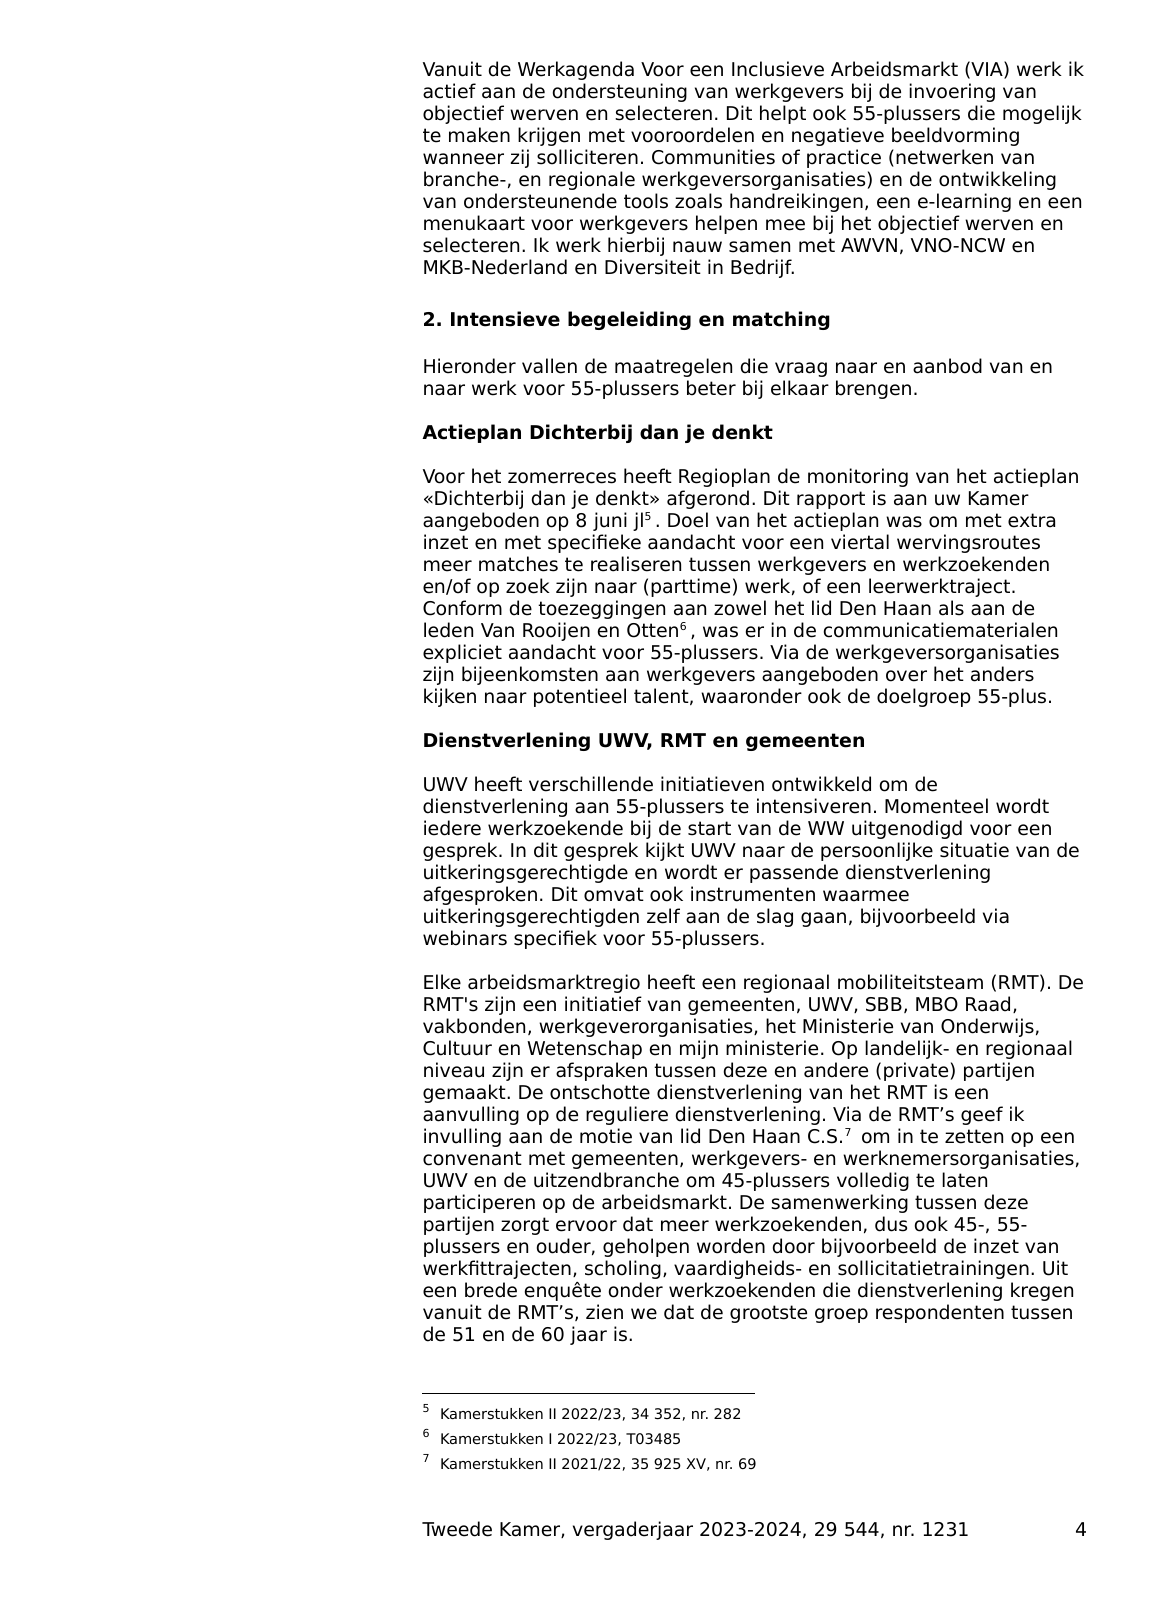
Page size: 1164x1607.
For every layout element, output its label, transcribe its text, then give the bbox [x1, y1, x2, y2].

text Kamerstukken I 2022/23, T03485 [422, 1427, 1087, 1449]
text Kamerstukken II 2022/23, 34 352, nr. 282 [422, 1402, 1087, 1424]
text Voor het zomerreces heeft Regioplan de monitoring van het actieplan «Dichterbij dan je denkt» afgerond. Dit rapport is aan uw Kamer aangeboden op 8 juni jl. Doel van het actieplan was om met extra inzet en met specifieke aandacht voor een viertal wervingsroutes meer matches te realiseren tussen werkgevers en werkzoekenden en/of op zoek zijn naar (parttime) werk, of een leerwerktraject. [422, 466, 1087, 598]
text Hieronder vallen de maatregelen die vraag naar en aanbod van en naar werk voor 55-plussers beter bij elkaar brengen. [422, 356, 1087, 400]
text Vanuit de Werkagenda Voor een Inclusieve Arbeidsmarkt (VIA) werk ik actief aan de ondersteuning van werkgevers bij de invoering van objectief werven en selecteren. Dit helpt ook 55-plussers die mogelijk te maken krijgen met vooroordelen en negatieve beeldvorming wanneer zij solliciteren. Communities of practice (netwerken van branche-, en regionale werkgeversorganisaties) en de ontwikkeling van ondersteunende tools zoals handreikingen, een e-learning en een menukaart voor werkgevers helpen mee bij het objectief werven en selecteren. Ik werk hierbij nauw samen met AWVN, VNO-NCW en MKB-Nederland en Diversiteit in Bedrijf. [422, 59, 1087, 279]
text Elke arbeidsmarktregio heeft een regionaal mobiliteitsteam (RMT). De RMT's zijn een initiatief van gemeenten, UWV, SBB, MBO Raad, vakbonden, werkgeverorganisaties, het Ministerie van Onderwijs, Cultuur en Wetenschap en mijn ministerie. Op landelijk- en regionaal niveau zijn er afspraken tussen deze en andere (private) partijen gemaakt. De ontschotte dienstverlening van het RMT is een aanvulling op de reguliere dienstverlening. Via de RMT’s geef ik invulling aan de motie van lid Den Haan C.S. om in te zetten op een convenant met gemeenten, werkgevers- en werknemersorganisaties, UWV en de uitzendbranche om 45-plussers volledig te laten participeren op de arbeidsmarkt. De samenwerking tussen deze partijen zorgt ervoor dat meer werkzoekenden, dus ook 45-, 55-plussers en ouder, geholpen worden door bijvoorbeeld de inzet van werkfittrajecten, scholing, vaardigheids- en sollicitatietrainingen. Uit een brede enquête onder werkzoekenden die dienstverlening kregen vanuit de RMT’s, zien we dat de grootste groep respondenten tussen de 51 en de 60 jaar is. [422, 972, 1087, 1346]
text Kamerstukken II 2021/22, 35 925 XV, nr. 69 [422, 1452, 1087, 1474]
text Conform de toezeggingen aan zowel het lid Den Haan als aan de leden Van Rooijen en Otten, was er in de communicatiematerialen expliciet aandacht voor 55-plussers. Via de werkgeversorganisaties zijn bijeenkomsten aan werkgevers aangeboden over het anders kijken naar potentieel talent, waaronder ook de doelgroep 55-plus. [422, 598, 1087, 708]
subtitle 2. Intensieve begeleiding en matching [422, 309, 1087, 331]
subtitle Actieplan Dichterbij dan je denkt [422, 422, 1087, 444]
subtitle Dienstverlening UWV, RMT en gemeenten [422, 730, 1087, 752]
text UWV heeft verschillende initiatieven ontwikkeld om de dienstverlening aan 55-plussers te intensiveren. Momenteel wordt iedere werkzoekende bij de start van de WW uitgenodigd voor een gesprek. In dit gesprek kijkt UWV naar de persoonlijke situatie van de uitkeringsgerechtigde en wordt er passende dienstverlening afgesproken. Dit omvat ook instrumenten waarmee uitkeringsgerechtigden zelf aan de slag gaan, bijvoorbeeld via webinars specifiek voor 55-plussers. [422, 774, 1087, 950]
